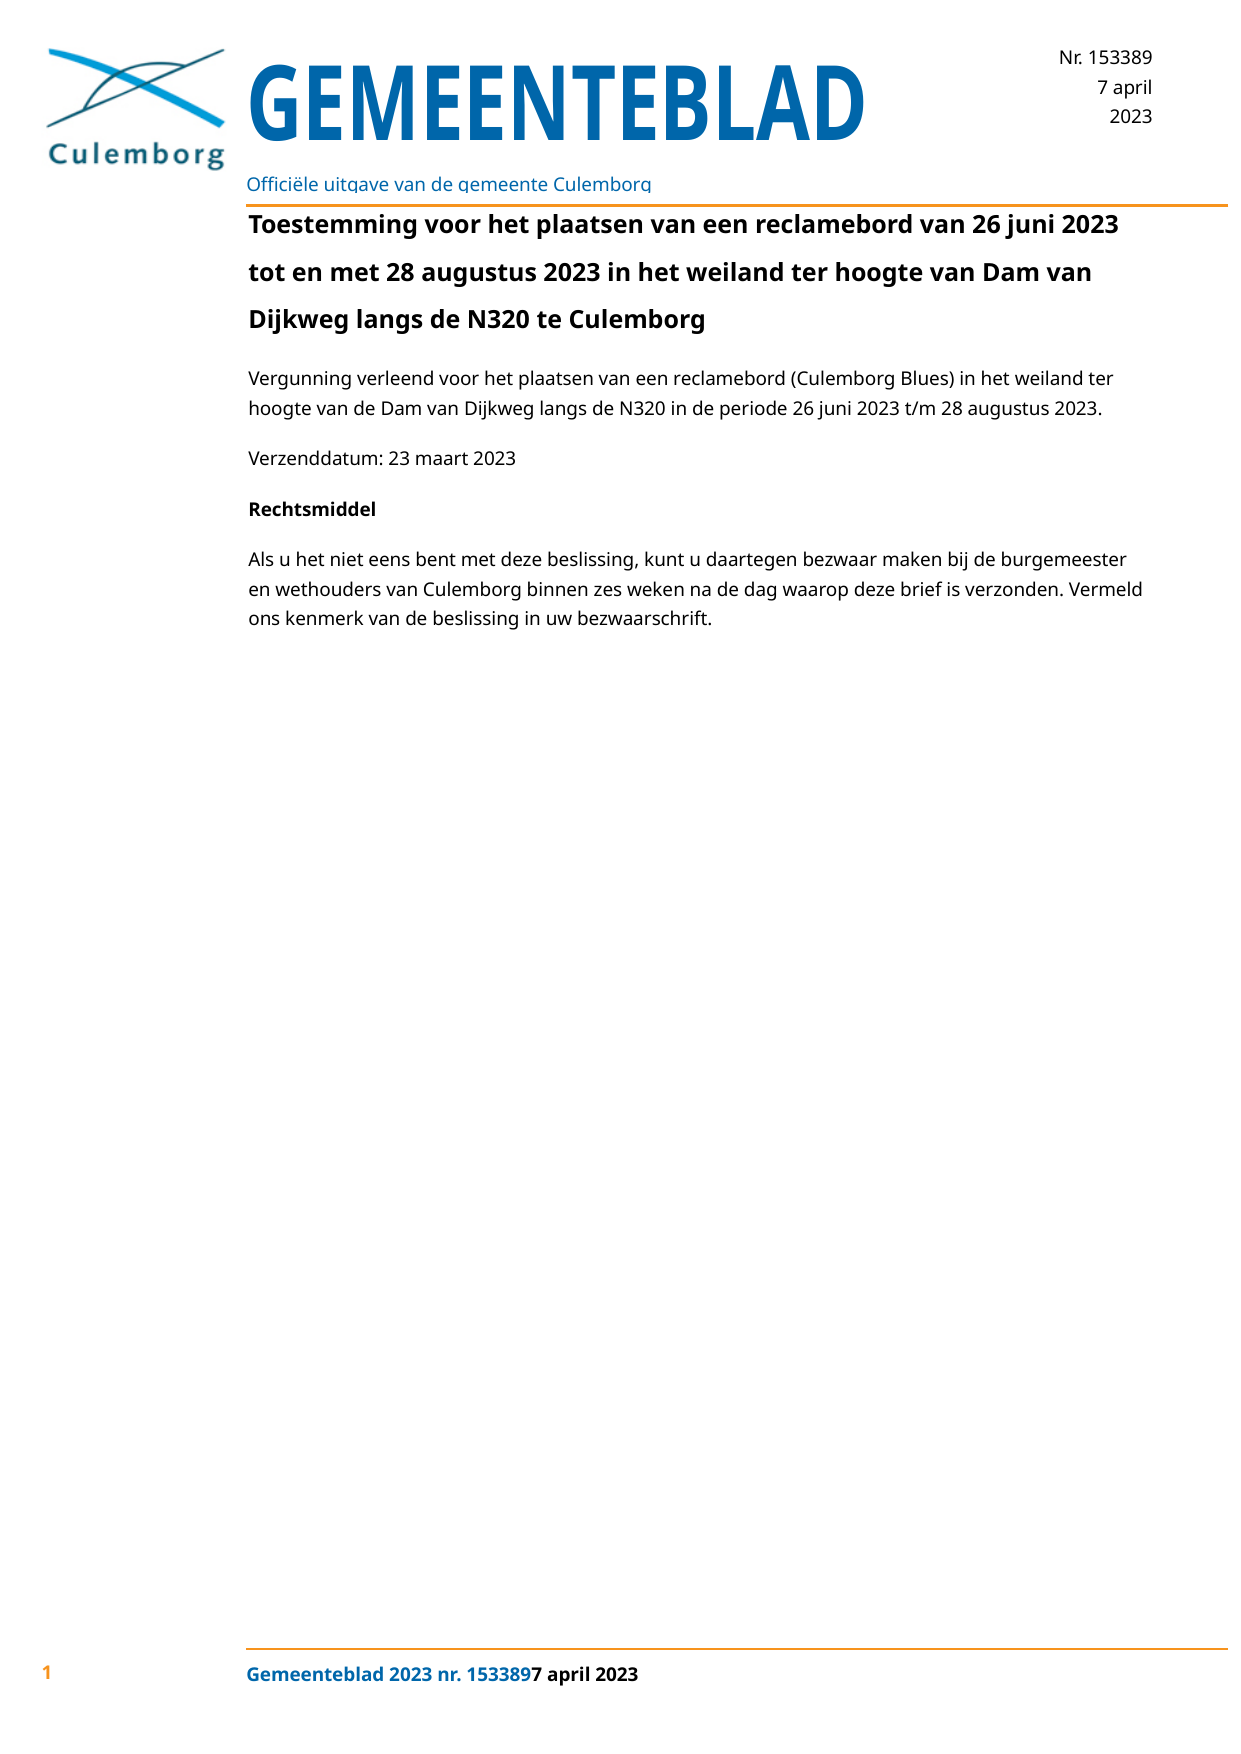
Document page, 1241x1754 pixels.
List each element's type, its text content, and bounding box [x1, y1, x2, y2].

text Verzenddatum: 23 maart 2023 [248, 446, 1152, 471]
text Vergunning verleend voor het plaatsen van een reclamebord (Culemborg Blues) in het weiland ter hoogte van de Dam van Dijkweg langs de N320 in de periode 26 juni 2023 t/m 28 augustus 2023. [248, 366, 1152, 421]
picture [41, 47, 231, 172]
text Als u het niet eens bent met deze beslissing, kunt u daartegen bezwaar maken bij de burgemeester en wethouders van Culemborg binnen zes weken na de dag waarop deze brief is verzonden. Vermeld ons kenmerk van de beslissing in uw bezwaarschrift. [248, 546, 1152, 631]
text Toestemming voor het plaatsen van een reclamebord van 26 juni 2023 tot en met 28 augustus 2023 in het weiland ter hoogte van Dam van Dijkweg langs de N320 te Culemborg [248, 207, 1152, 336]
text Rechtsmiddel [248, 496, 1152, 522]
